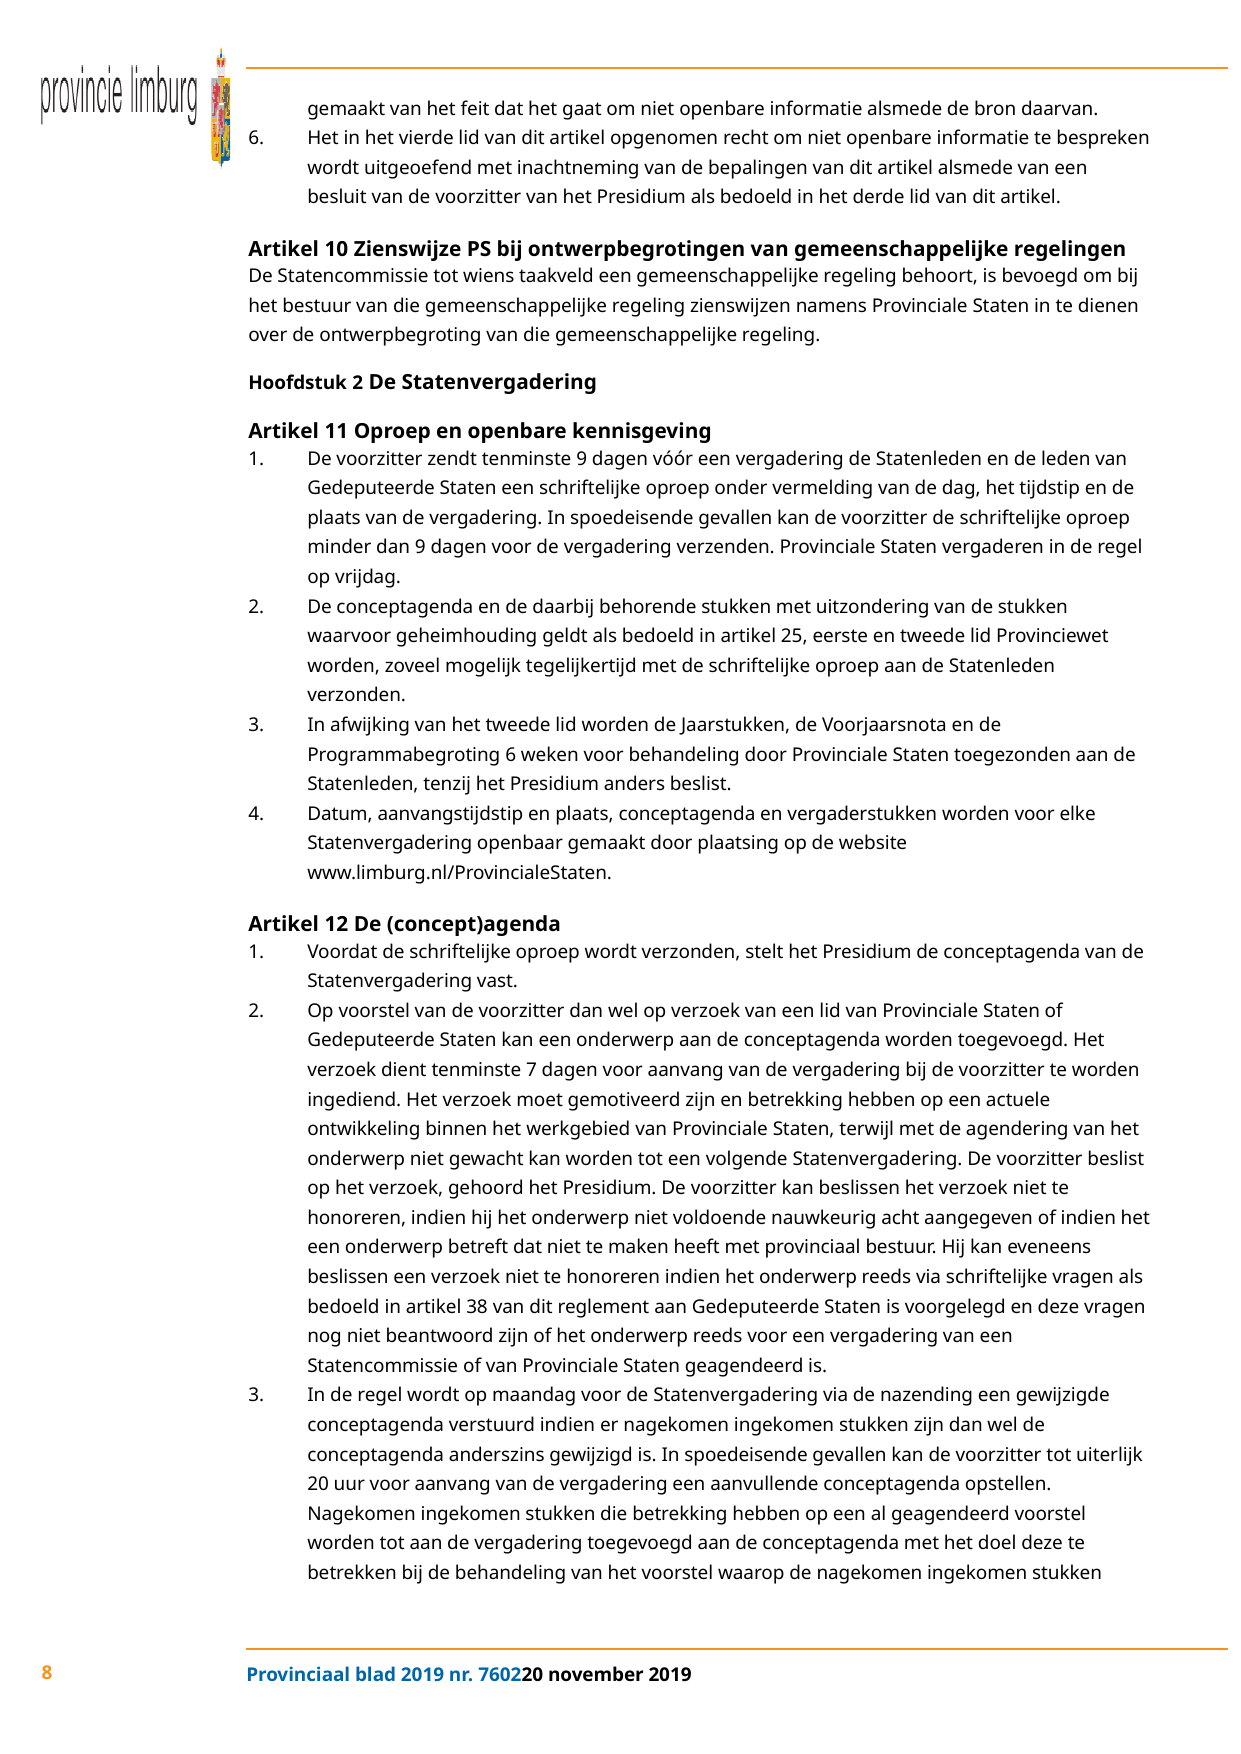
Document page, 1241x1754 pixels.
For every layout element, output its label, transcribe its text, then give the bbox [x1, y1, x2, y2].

list Op voorstel van de voorzitter dan wel op verzoek van een lid van Provinciale Staten of Gedeputeerde Staten kan een onderwerp aan de conceptagenda worden toegevoegd. Het verzoek dient tenminste 7 dagen voor aanvang van de vergadering bij de voorzitter te worden ingediend. Het verzoek moet gemotiveerd zijn en betrekking hebben op een actuele ontwikkeling binnen het werkgebied van Provinciale Staten, terwijl met de agendering van het onderwerp niet gewacht kan worden tot een volgende Statenvergadering. De voorzitter beslist op het verzoek, gehoord het Presidium. De voorzitter kan beslissen het verzoek niet te honoreren, indien hij het onderwerp niet voldoende nauwkeurig acht aangegeven of indien het een onderwerp betreft dat niet te maken heeft met provinciaal bestuur. Hij kan eveneens beslissen een verzoek niet te honoreren indien het onderwerp reeds via schriftelijke vragen als bedoeld in artikel 38 van dit reglement aan Gedeputeerde Staten is voorgelegd en deze vragen nog niet beantwoord zijn of het onderwerp reeds voor een vergadering van een Statencommissie of van Provinciale Staten geagendeerd is. [248, 997, 1152, 1378]
text Artikel 11 Oproep en openbare kennisgeving [248, 416, 1152, 445]
list De conceptagenda en de daarbij behorende stukken met uitzondering van de stukken waarvoor geheimhouding geldt als bedoeld in artikel 25, eerste en tweede lid Provinciewet worden, zoveel mogelijk tegelijkertijd met de schriftelijke oproep aan de Statenleden verzonden. [248, 593, 1152, 707]
list Voordat de schriftelijke oproep wordt verzonden, stelt het Presidium de conceptagenda van de Statenvergadering vast. [248, 938, 1152, 993]
list De voorzitter zendt tenminste 9 dagen vóór een vergadering de Statenleden en de leden van Gedeputeerde Staten een schriftelijke oproep onder vermelding van de dag, het tijdstip en de plaats van de vergadering. In spoedeisende gevallen kan de voorzitter de schriftelijke oproep minder dan 9 dagen voor de vergadering verzenden. Provinciale Staten vergaderen in de regel op vrijdag. [248, 445, 1152, 589]
text Artikel 12 De (concept)agenda [248, 909, 1152, 938]
list Het in het vierde lid van dit artikel opgenomen recht om niet openbare informatie te bespreken wordt uitgeoefend met inachtneming van de bepalingen van dit artikel alsmede van een besluit van de voorzitter van het Presidium als bedoeld in het derde lid van dit artikel. [248, 124, 1152, 209]
text De Statencommissie tot wiens taakveld een gemeenschappelijke regeling behoort, is bevoegd om bij het bestuur van die gemeenschappelijke regeling zienswijzen namens Provinciale Staten in te dienen over de ontwerpbegroting van die gemeenschappelijke regeling. [248, 262, 1152, 347]
list In de regel wordt op maandag voor de Statenvergadering via de nazending een gewijzigde conceptagenda verstuurd indien er nagekomen ingekomen stukken zijn dan wel de conceptagenda anderszins gewijzigd is. In spoedeisende gevallen kan de voorzitter tot uiterlijk 20 uur voor aanvang van de vergadering een aanvullende conceptagenda opstellen. Nagekomen ingekomen stukken die betrekking hebben op een al geagendeerd voorstel worden tot aan de vergadering toegevoegd aan de conceptagenda met het doel deze te betrekken bij de behandeling van het voorstel waarop de nagekomen ingekomen stukken [248, 1382, 1152, 1585]
picture [41, 47, 231, 172]
text Artikel 10 Zienswijze PS bij ontwerpbegrotingen van gemeenschappelijke regelingen [248, 234, 1152, 262]
text Hoofdstuk 2 De Statenvergadering [248, 367, 1152, 396]
list Datum, aanvangstijdstip en plaats, conceptagenda en vergaderstukken worden voor elke Statenvergadering openbaar gemaakt door plaatsing op de website www.limburg.nl/ProvincialeStaten. [248, 800, 1152, 885]
list In afwijking van het tweede lid worden de Jaarstukken, de Voorjaarsnota en de Programmabegroting 6 weken voor behandeling door Provinciale Staten toegezonden aan de Statenleden, tenzij het Presidium anders beslist. [248, 711, 1152, 796]
list gemaakt van het feit dat het gaat om niet openbare informatie alsmede de bron daarvan. [248, 95, 1152, 121]
